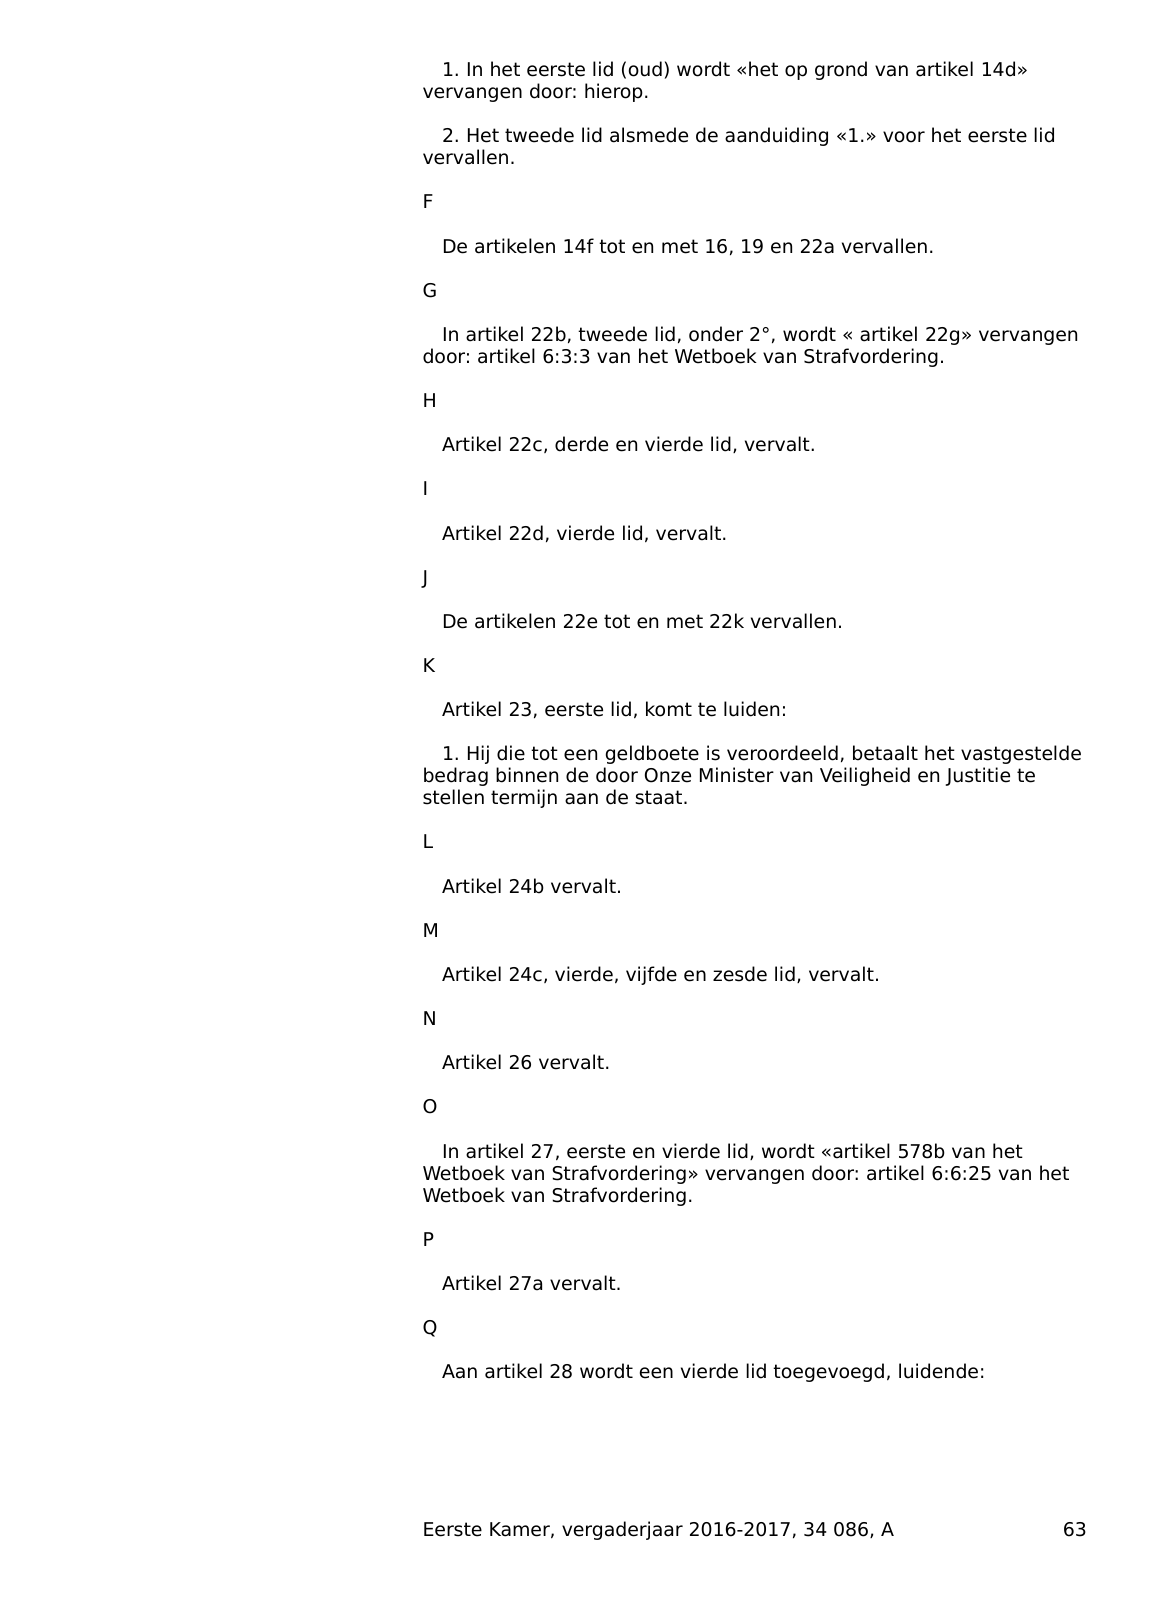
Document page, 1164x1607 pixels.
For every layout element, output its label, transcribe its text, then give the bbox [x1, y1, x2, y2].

text Artikel 22c, derde en vierde lid, vervalt. [422, 434, 1087, 456]
text I [422, 478, 1087, 500]
text Artikel 26 vervalt. [422, 1052, 1087, 1074]
text Aan artikel 28 wordt een vierde lid toegevoegd, luidende: [422, 1361, 1087, 1383]
text In artikel 27, eerste en vierde lid, wordt «artikel 578b van het Wetboek van Strafvordering» vervangen door: artikel 6:6:25 van het Wetboek van Strafvordering. [422, 1141, 1087, 1207]
text 2. Het tweede lid alsmede de aanduiding «1.» voor het eerste lid vervallen. [422, 125, 1087, 169]
text H [422, 390, 1087, 412]
text N [422, 1008, 1087, 1030]
text Artikel 24c, vierde, vijfde en zesde lid, vervalt. [422, 964, 1087, 986]
text In artikel 22b, tweede lid, onder 2°, wordt « artikel 22g» vervangen door: artikel 6:3:3 van het Wetboek van Strafvordering. [422, 324, 1087, 368]
text Artikel 22d, vierde lid, vervalt. [422, 522, 1087, 544]
text 1. Hij die tot een geldboete is veroordeeld, betaalt het vastgestelde bedrag binnen de door Onze Minister van Veiligheid en Justitie te stellen termijn aan de staat. [422, 743, 1087, 809]
text Artikel 23, eerste lid, komt te luiden: [422, 699, 1087, 721]
text 1. In het eerste lid (oud) wordt «het op grond van artikel 14d» vervangen door: hierop. [422, 59, 1087, 103]
text Artikel 27a vervalt. [422, 1273, 1087, 1295]
text O [422, 1096, 1087, 1118]
text Q [422, 1317, 1087, 1339]
text F [422, 191, 1087, 213]
text G [422, 280, 1087, 302]
text L [422, 831, 1087, 853]
text De artikelen 22e tot en met 22k vervallen. [422, 611, 1087, 633]
text K [422, 655, 1087, 677]
text De artikelen 14f tot en met 16, 19 en 22a vervallen. [422, 236, 1087, 257]
text M [422, 920, 1087, 942]
text J [422, 567, 1087, 589]
text P [422, 1229, 1087, 1251]
text Artikel 24b vervalt. [422, 876, 1087, 898]
